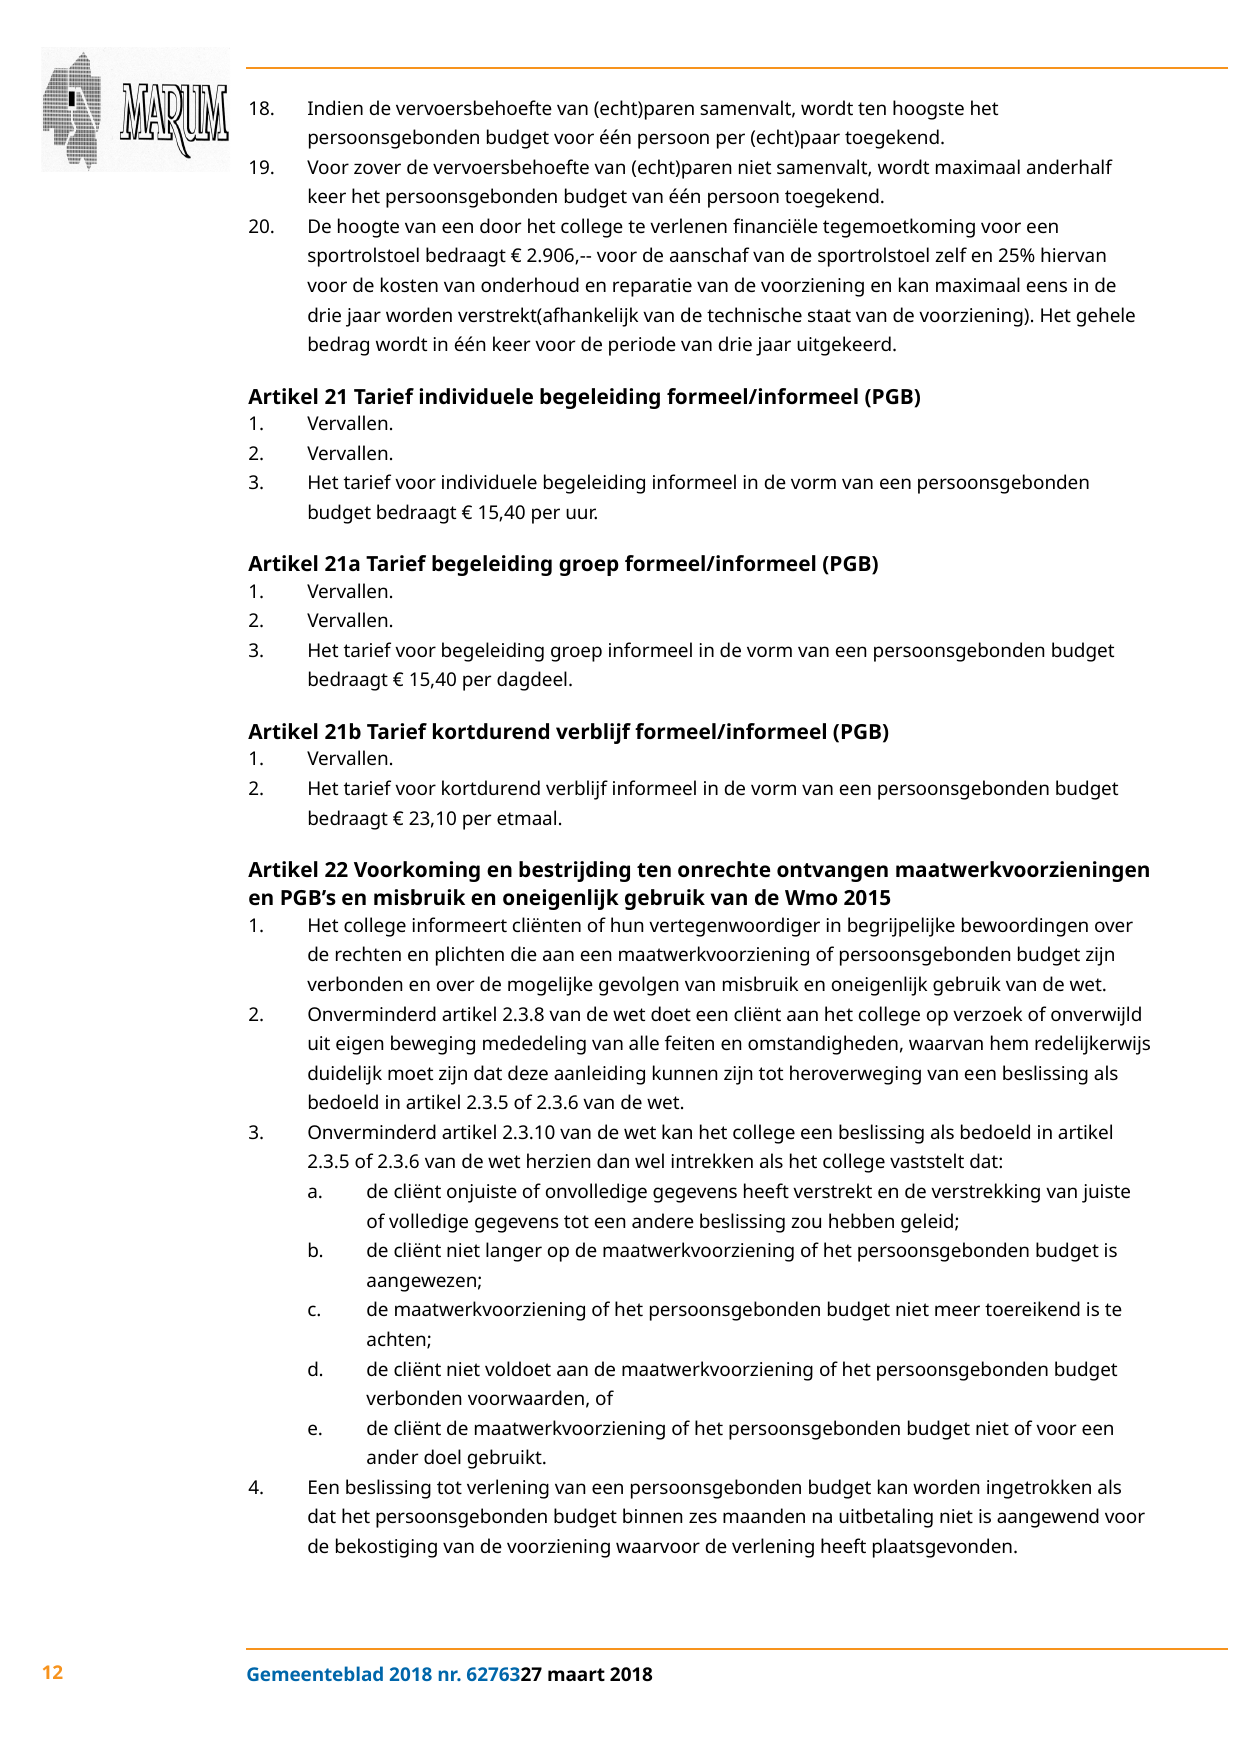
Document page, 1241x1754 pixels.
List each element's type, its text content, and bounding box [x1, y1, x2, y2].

list de cliënt niet langer op de maatwerkvoorziening of het persoonsgebonden budget is aangewezen; [307, 1237, 1152, 1293]
text Artikel 21b Tarief kortdurend verblijf formeel/informeel (PGB) [248, 717, 1152, 746]
text Artikel 21a Tarief begeleiding groep formeel/informeel (PGB) [248, 549, 1152, 578]
list Vervallen. [248, 607, 1152, 633]
list Het tarief voor begeleiding groep informeel in de vorm van een persoonsgebonden budget bedraagt € 15,40 per dagdeel. [248, 637, 1152, 692]
list Indien de vervoersbehoefte van (echt)paren samenvalt, wordt ten hoogste het persoonsgebonden budget voor één persoon per (echt)paar toegekend. [248, 95, 1152, 150]
list Het college informeert cliënten of hun vertegenwoordiger in begrijpelijke bewoordingen over de rechten en plichten die aan een maatwerkvoorziening of persoonsgebonden budget zijn verbonden en over de mogelijke gevolgen van misbruik en oneigenlijk gebruik van de wet. [248, 912, 1152, 997]
list De hoogte van een door het college te verlenen financiële tegemoetkoming voor een sportrolstoel bedraagt € 2.906,-- voor de aanschaf van de sportrolstoel zelf en 25% hiervan voor de kosten van onderhoud en reparatie van de voorziening en kan maximaal eens in de drie jaar worden verstrekt(afhankelijk van de technische staat van de voorziening). Het gehele bedrag wordt in één keer voor de periode van drie jaar uitgekeerd. [248, 213, 1152, 357]
list Onverminderd artikel 2.3.10 van de wet kan het college een beslissing als bedoeld in artikel 2.3.5 of 2.3.6 van de wet herzien dan wel intrekken als het college vaststelt dat: [248, 1119, 1152, 1174]
list de cliënt niet voldoet aan de maatwerkvoorziening of het persoonsgebonden budget verbonden voorwaarden, of [307, 1356, 1152, 1411]
list de cliënt de maatwerkvoorziening of het persoonsgebonden budget niet of voor een ander doel gebruikt. [307, 1415, 1152, 1470]
text Artikel 22 Voorkoming en bestrijding ten onrechte ontvangen maatwerkvoorzieningen en PGB’s en misbruik en oneigenlijk gebruik van de Wmo 2015 [248, 855, 1152, 912]
list Voor zover de vervoersbehoefte van (echt)paren niet samenvalt, wordt maximaal anderhalf keer het persoonsgebonden budget van één persoon toegekend. [248, 154, 1152, 209]
list Vervallen. [248, 746, 1152, 771]
list de cliënt onjuiste of onvolledige gegevens heeft verstrekt en de verstrekking van juiste of volledige gegevens tot een andere beslissing zou hebben geleid; [307, 1178, 1152, 1233]
list Het tarief voor individuele begeleiding informeel in de vorm van een persoonsgebonden budget bedraagt € 15,40 per uur. [248, 469, 1152, 525]
list Een beslissing tot verlening van een persoonsgebonden budget kan worden ingetrokken als dat het persoonsgebonden budget binnen zes maanden na uitbetaling niet is aangewend voor de bekostiging van de voorziening waarvoor de verlening heeft plaatsgevonden. [248, 1474, 1152, 1559]
list de maatwerkvoorziening of het persoonsgebonden budget niet meer toereikend is te achten; [307, 1297, 1152, 1352]
picture [41, 47, 231, 172]
list Vervallen. [248, 440, 1152, 466]
list Vervallen. [248, 410, 1152, 436]
list Onverminderd artikel 2.3.8 van de wet doet een cliënt aan het college op verzoek of onverwijld uit eigen beweging mededeling van alle feiten en omstandigheden, waarvan hem redelijkerwijs duidelijk moet zijn dat deze aanleiding kunnen zijn tot heroverweging van een beslissing als bedoeld in artikel 2.3.5 of 2.3.6 van de wet. [248, 1001, 1152, 1115]
text Artikel 21 Tarief individuele begeleiding formeel/informeel (PGB) [248, 382, 1152, 410]
list Vervallen. [248, 578, 1152, 604]
list Het tarief voor kortdurend verblijf informeel in de vorm van een persoonsgebonden budget bedraagt € 23,10 per etmaal. [248, 775, 1152, 830]
